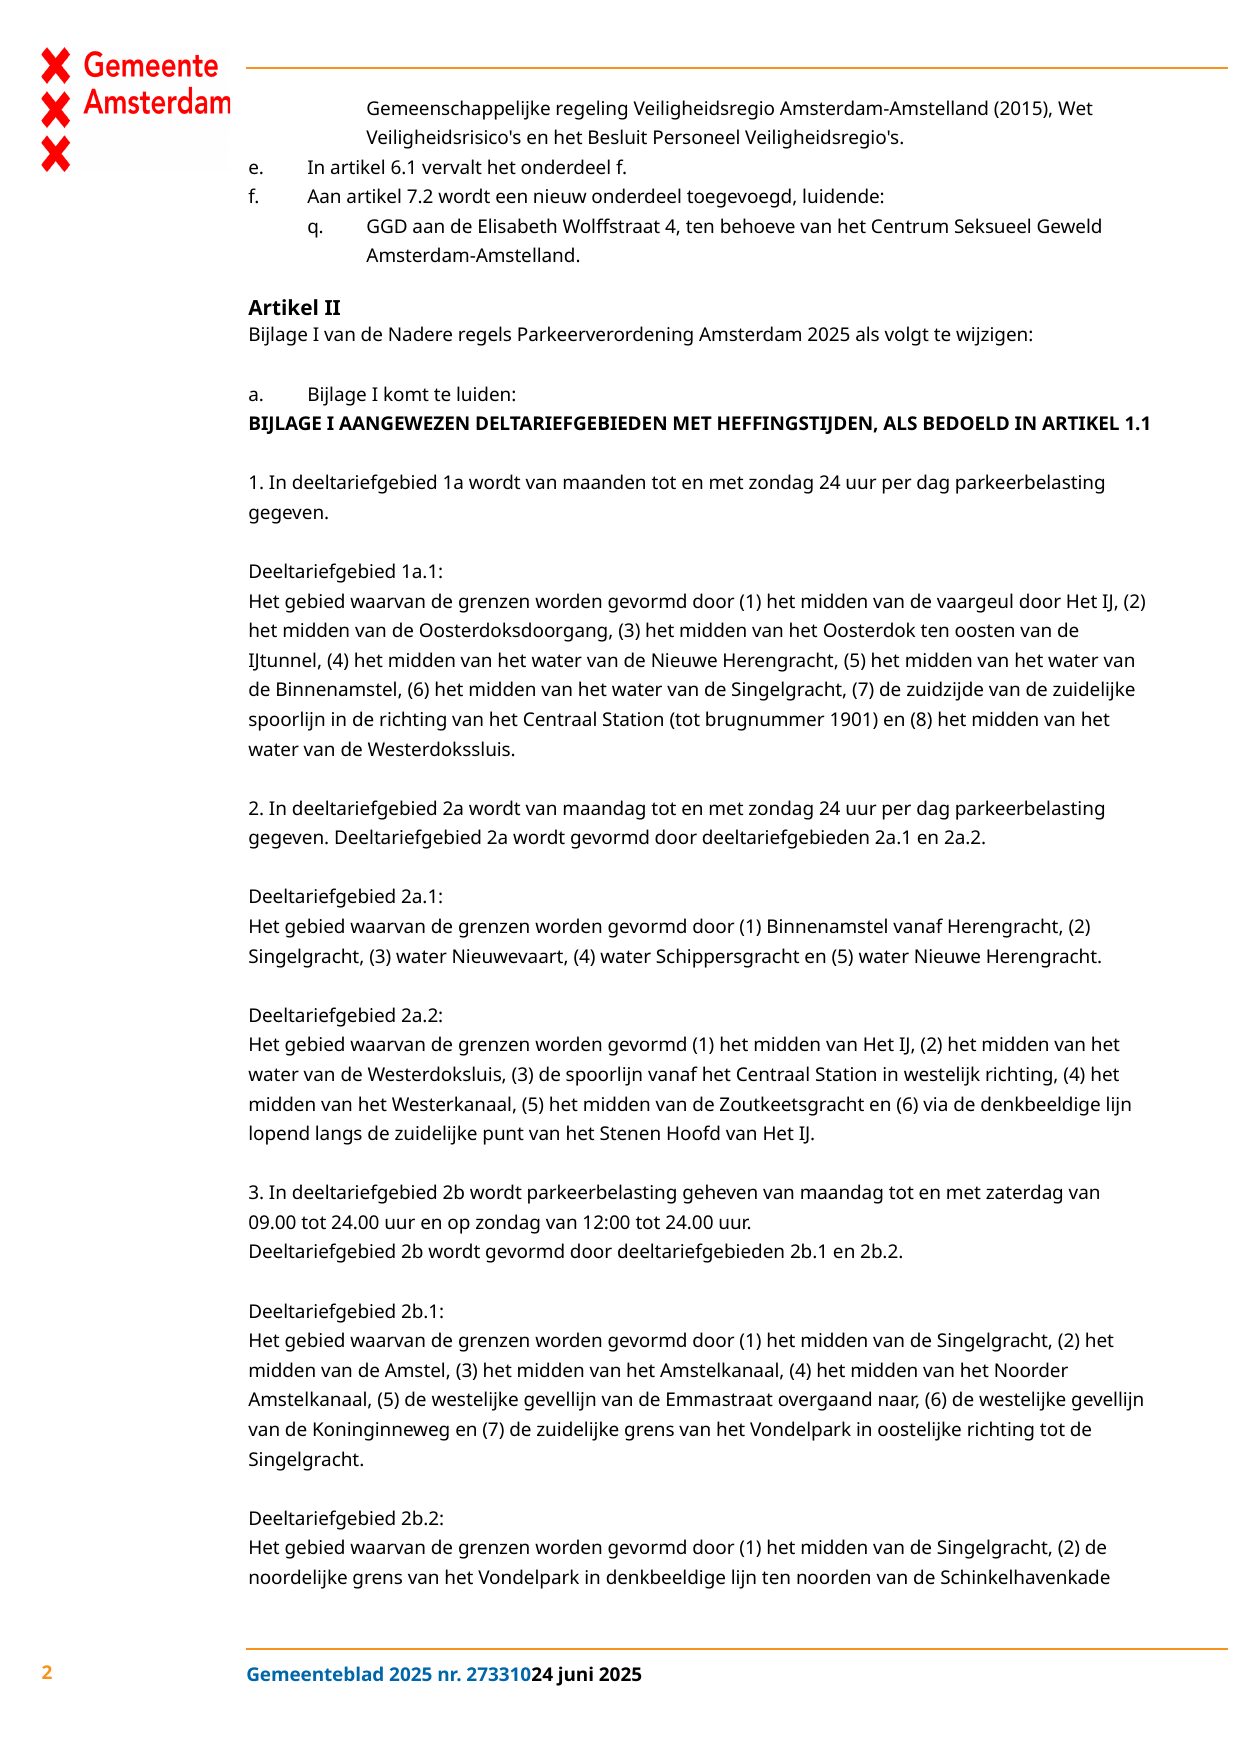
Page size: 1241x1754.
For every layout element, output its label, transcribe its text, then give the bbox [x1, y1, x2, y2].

text Het gebied waarvan de grenzen worden gevormd (1) het midden van Het IJ, (2) het midden van het water van de Westerdoksluis, (3) de spoorlijn vanaf het Centraal Station in westelijk richting, (4) het midden van het Westerkanaal, (5) het midden van de Zoutkeetsgracht en (6) via de denkbeeldige lijn lopend langs de zuidelijke punt van het Stenen Hoofd van Het IJ. [248, 1032, 1152, 1146]
text Deeltariefgebied 2a.2: [248, 1002, 1152, 1028]
text 1. In deeltariefgebied 1a wordt van maanden tot en met zondag 24 uur per dag parkeerbelasting gegeven. [248, 469, 1152, 525]
text 2. In deeltariefgebied 2a wordt van maandag tot en met zondag 24 uur per dag parkeerbelasting gegeven. Deeltariefgebied 2a wordt gevormd door deeltariefgebieden 2a.1 en 2a.2. [248, 795, 1152, 850]
text Het gebied waarvan de grenzen worden gevormd door (1) Binnenamstel vanaf Herengracht, (2) Singelgracht, (3) water Nieuwevaart, (4) water Schippersgracht en (5) water Nieuwe Herengracht. [248, 913, 1152, 968]
text Deeltariefgebied 1a.1: [248, 558, 1152, 584]
text BIJLAGE I AANGEWEZEN DELTARIEFGEBIEDEN MET HEFFINGSTIJDEN, ALS BEDOELD IN ARTIKEL 1.1 [248, 410, 1152, 436]
list Bijlage I komt te luiden: [248, 381, 1152, 406]
text Artikel II [248, 293, 1152, 322]
text Deeltariefgebied 2a.1: [248, 884, 1152, 909]
picture [41, 47, 231, 172]
text Het gebied waarvan de grenzen worden gevormd door (1) het midden van de vaargeul door Het IJ, (2) het midden van de Oosterdoksdoorgang, (3) het midden van het Oosterdok ten oosten van de IJtunnel, (4) het midden van het water van de Nieuwe Herengracht, (5) het midden van het water van de Binnenamstel, (6) het midden van het water van de Singelgracht, (7) de zuidzijde van de zuidelijke spoorlijn in de richting van het Centraal Station (tot brugnummer 1901) en (8) het midden van het water van de Westerdokssluis. [248, 588, 1152, 761]
text Deeltariefgebied 2b wordt gevormd door deeltariefgebieden 2b.1 en 2b.2. [248, 1239, 1152, 1264]
text Het gebied waarvan de grenzen worden gevormd door (1) het midden van de Singelgracht, (2) het midden van de Amstel, (3) het midden van het Amstelkanaal, (4) het midden van het Noorder Amstelkanaal, (5) de westelijke gevellijn van de Emmastraat overgaand naar, (6) de westelijke gevellijn van de Koninginneweg en (7) de zuidelijke grens van het Vondelpark in oostelijke richting tot de Singelgracht. [248, 1327, 1152, 1471]
list Aan artikel 7.2 wordt een nieuw onderdeel toegevoegd, luidende: [248, 183, 1152, 209]
text Bijlage I van de Nadere regels Parkeerverordening Amsterdam 2025 als volgt te wijzigen: [248, 322, 1152, 347]
list Gemeenschappelijke regeling Veiligheidsregio Amsterdam-Amstelland (2015), Wet Veiligheidsrisico's en het Besluit Personeel Veiligheidsregio's. [307, 95, 1152, 150]
list GGD aan de Elisabeth Wolffstraat 4, ten behoeve van het Centrum Seksueel Geweld Amsterdam-Amstelland. [307, 213, 1152, 268]
text 3. In deeltariefgebied 2b wordt parkeerbelasting geheven van maandag tot en met zaterdag van 09.00 tot 24.00 uur en op zondag van 12:00 tot 24.00 uur. [248, 1179, 1152, 1235]
text Deeltariefgebied 2b.2: [248, 1505, 1152, 1531]
text Het gebied waarvan de grenzen worden gevormd door (1) het midden van de Singelgracht, (2) de noordelijke grens van het Vondelpark in denkbeeldige lijn ten noorden van de Schinkelhavenkade [248, 1534, 1152, 1590]
list In artikel 6.1 vervalt het onderdeel f. [248, 154, 1152, 180]
text Deeltariefgebied 2b.1: [248, 1298, 1152, 1323]
